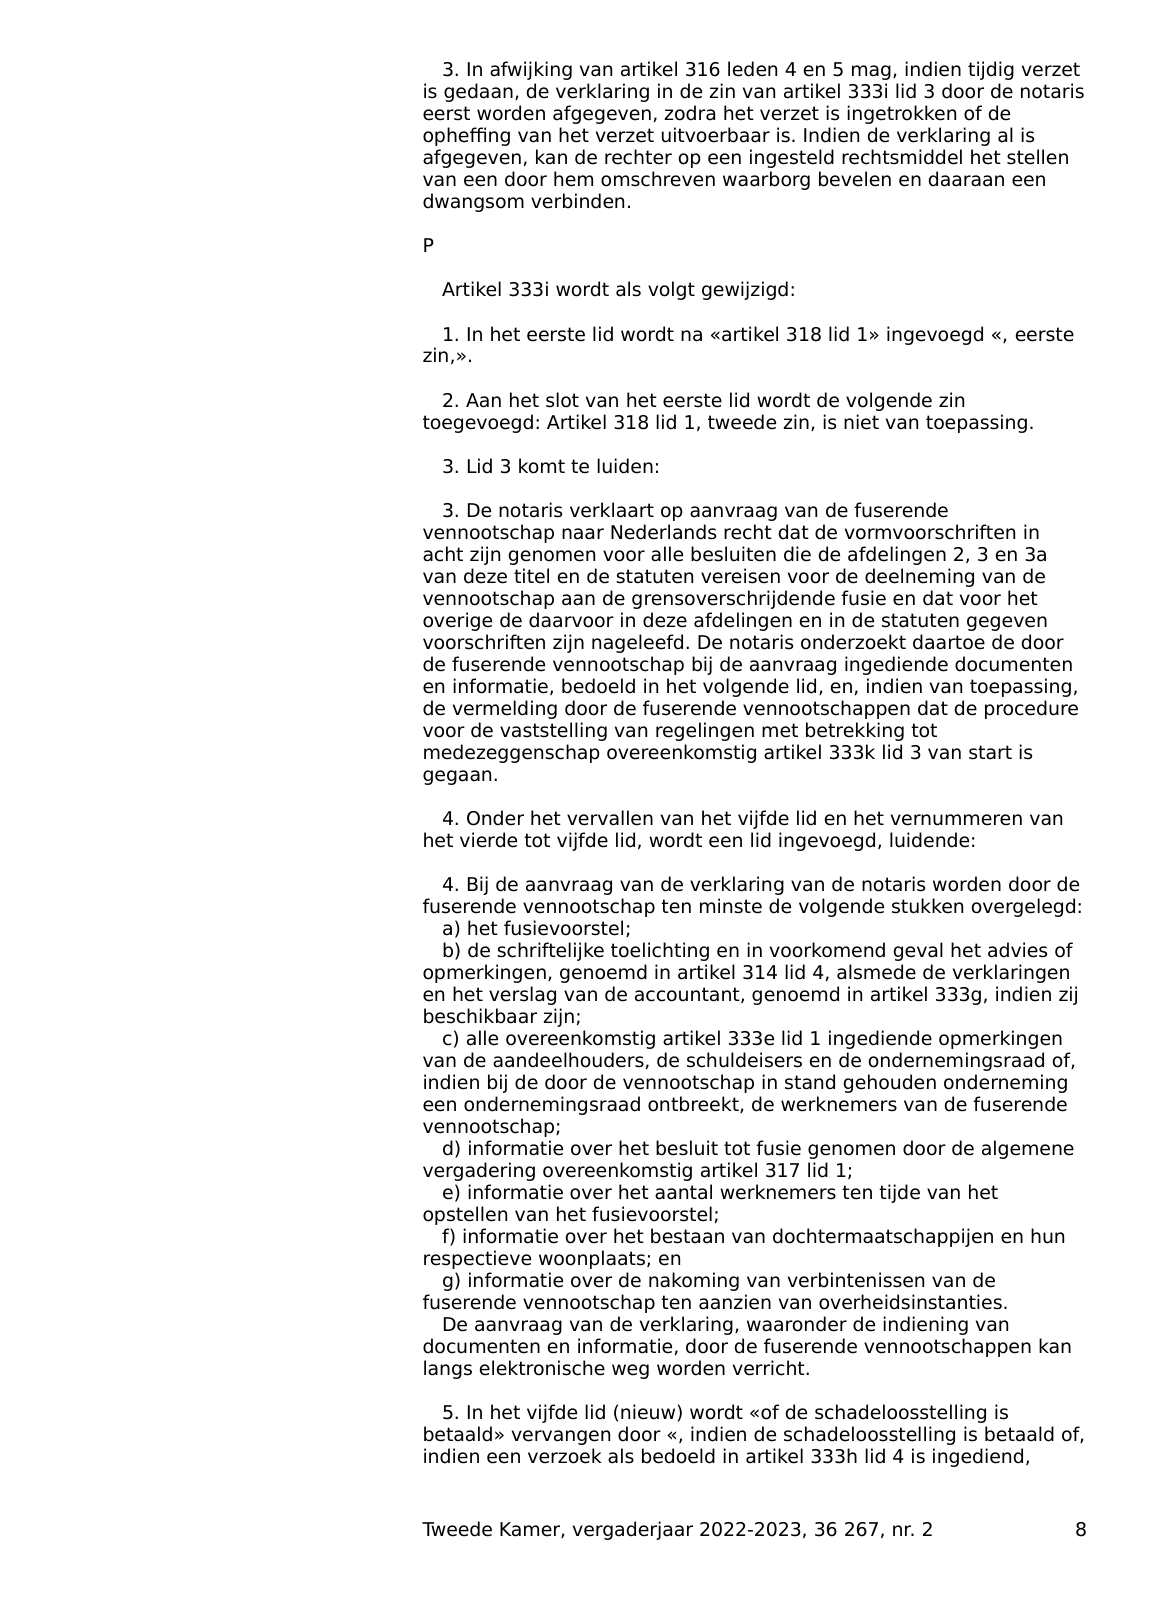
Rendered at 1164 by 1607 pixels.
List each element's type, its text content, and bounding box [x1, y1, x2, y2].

text 1. In het eerste lid wordt na «artikel 318 lid 1» ingevoegd «, eerste zin,». [422, 323, 1087, 367]
text 4. Onder het vervallen van het vijfde lid en het vernummeren van het vierde tot vijfde lid, wordt een lid ingevoegd, luidende: [422, 808, 1087, 852]
text d) informatie over het besluit tot fusie genomen door de algemene vergadering overeenkomstig artikel 317 lid 1; [422, 1138, 1087, 1182]
text 4. Bij de aanvraag van de verklaring van de notaris worden door de fuserende vennootschap ten minste de volgende stukken overgelegd: [422, 874, 1087, 918]
text f) informatie over het bestaan van dochtermaatschappijen en hun respectieve woonplaats; en [422, 1226, 1087, 1269]
text Artikel 333i wordt als volgt gewijzigd: [422, 279, 1087, 301]
text P [422, 235, 1087, 257]
text 3. De notaris verklaart op aanvraag van de fuserende vennootschap naar Nederlands recht dat de vormvoorschriften in acht zijn genomen voor alle besluiten die de afdelingen 2, 3 en 3a van deze titel en de statuten vereisen voor de deelneming van de vennootschap aan de grensoverschrijdende fusie en dat voor het overige de daarvoor in deze afdelingen en in de statuten gegeven voorschriften zijn nageleefd. De notaris onderzoekt daartoe de door de fuserende vennootschap bij de aanvraag ingediende documenten en informatie, bedoeld in het volgende lid, en, indien van toepassing, de vermelding door de fuserende vennootschappen dat de procedure voor de vaststelling van regelingen met betrekking tot medezeggenschap overeenkomstig artikel 333k lid 3 van start is gegaan. [422, 500, 1087, 786]
text c) alle overeenkomstig artikel 333e lid 1 ingediende opmerkingen van de aandeelhouders, de schuldeisers en de ondernemingsraad of, indien bij de door de vennootschap in stand gehouden onderneming een ondernemingsraad ontbreekt, de werknemers van de fuserende vennootschap; [422, 1028, 1087, 1138]
text 3. Lid 3 komt te luiden: [422, 456, 1087, 478]
text 2. Aan het slot van het eerste lid wordt de volgende zin toegevoegd: Artikel 318 lid 1, tweede zin, is niet van toepassing. [422, 389, 1087, 433]
text De aanvraag van de verklaring, waaronder de indiening van documenten en informatie, door de fuserende vennootschappen kan langs elektronische weg worden verricht. [422, 1313, 1087, 1379]
text a) het fusievoorstel; [422, 918, 1087, 940]
text e) informatie over het aantal werknemers ten tijde van het opstellen van het fusievoorstel; [422, 1182, 1087, 1226]
text b) de schriftelijke toelichting en in voorkomend geval het advies of opmerkingen, genoemd in artikel 314 lid 4, alsmede de verklaringen en het verslag van de accountant, genoemd in artikel 333g, indien zij beschikbaar zijn; [422, 940, 1087, 1028]
text 3. In afwijking van artikel 316 leden 4 en 5 mag, indien tijdig verzet is gedaan, de verklaring in de zin van artikel 333i lid 3 door de notaris eerst worden afgegeven, zodra het verzet is ingetrokken of de opheffing van het verzet uitvoerbaar is. Indien de verklaring al is afgegeven, kan de rechter op een ingesteld rechtsmiddel het stellen van een door hem omschreven waarborg bevelen en daaraan een dwangsom verbinden. [422, 59, 1087, 213]
text g) informatie over de nakoming van verbintenissen van de fuserende vennootschap ten aanzien van overheidsinstanties. [422, 1269, 1087, 1313]
text 5. In het vijfde lid (nieuw) wordt «of de schadeloosstelling is betaald» vervangen door «, indien de schadeloosstelling is betaald of, indien een verzoek als bedoeld in artikel 333h lid 4 is ingediend, [422, 1402, 1087, 1468]
